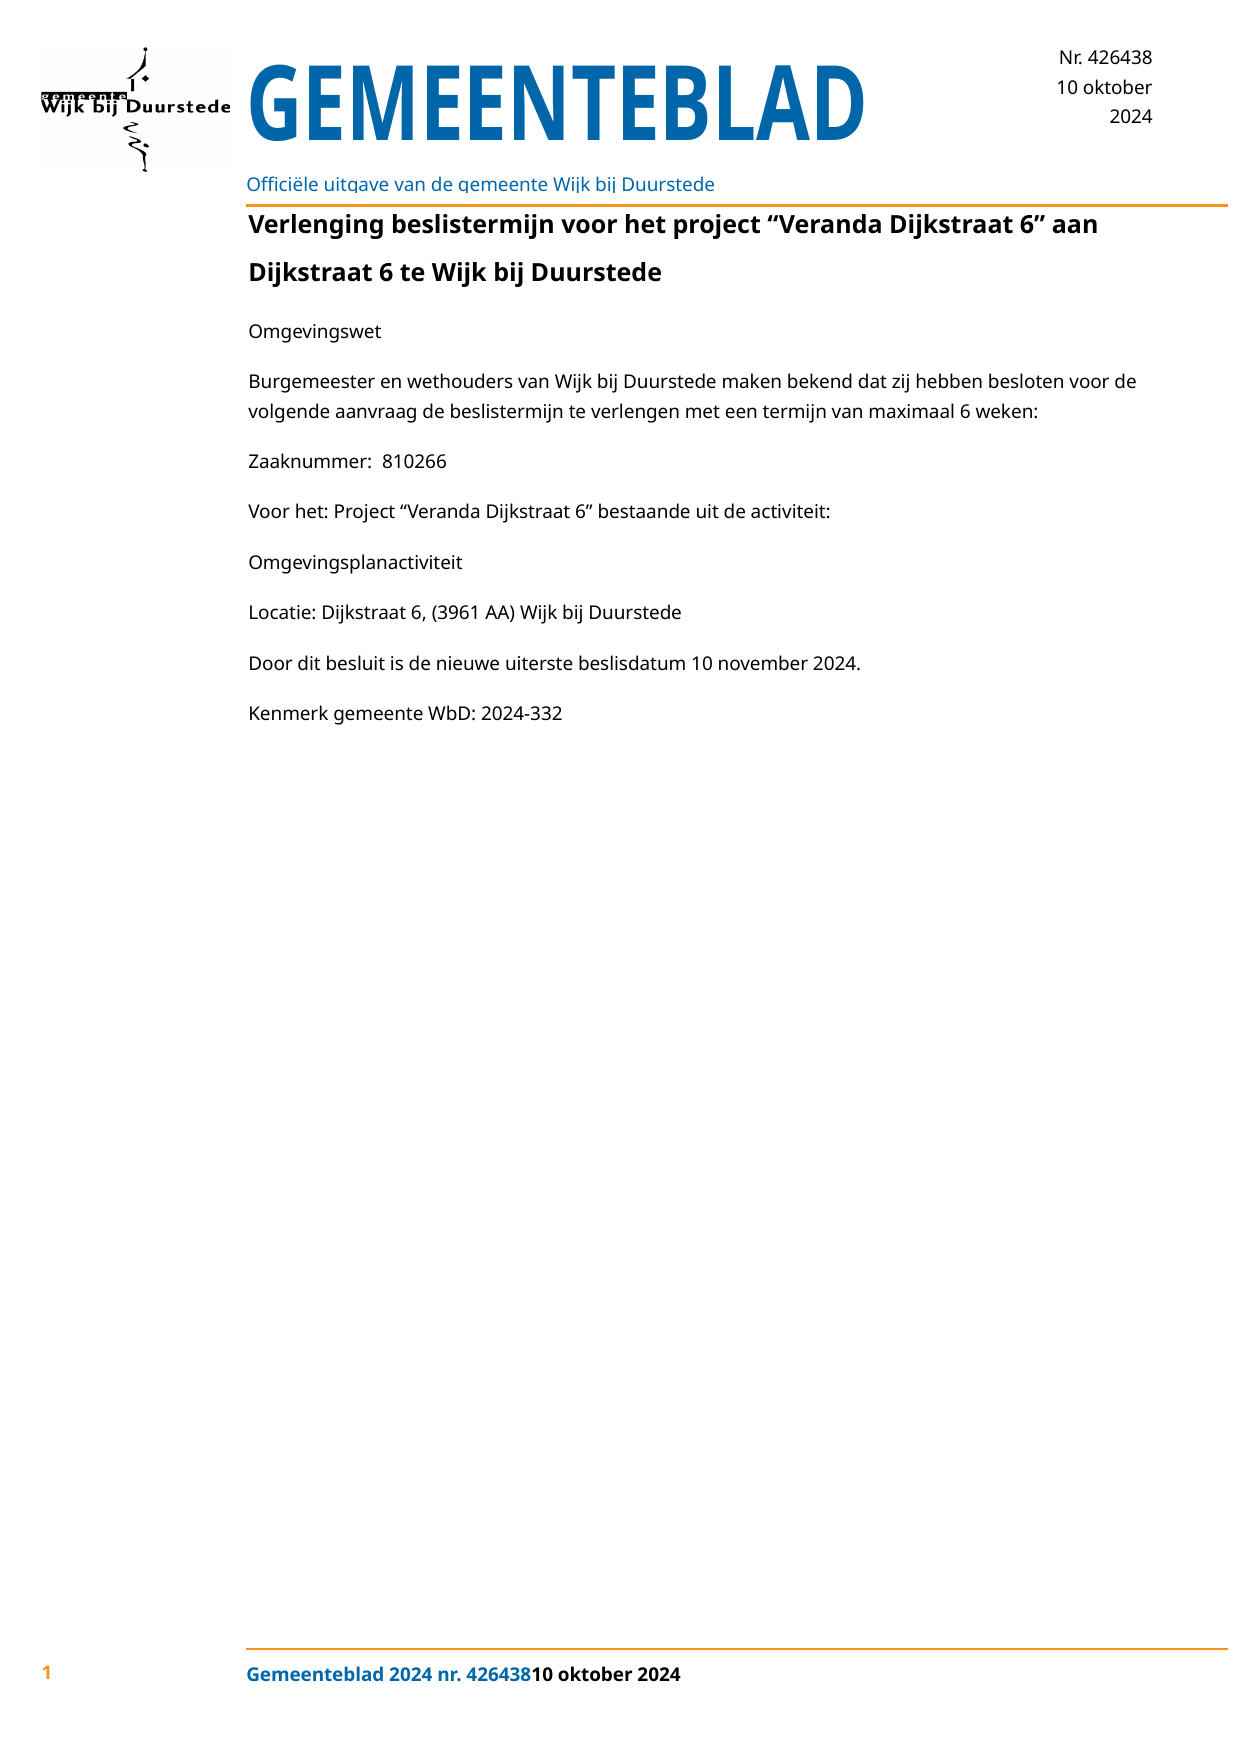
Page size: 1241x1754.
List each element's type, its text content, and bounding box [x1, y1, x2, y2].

text Locatie: Dijkstraat 6, (3961 AA) Wijk bij Duurstede [248, 599, 1152, 625]
text Zaaknummer: 810266 [248, 448, 1152, 474]
text Omgevingsplanactiviteit [248, 549, 1152, 575]
picture [41, 47, 231, 172]
text Verlenging beslistermijn voor het project “Veranda Dijkstraat 6” aan Dijkstraat 6 te Wijk bij Duurstede [248, 207, 1152, 288]
text Voor het: Project “Veranda Dijkstraat 6” bestaande uit de activiteit: [248, 499, 1152, 524]
text Burgemeester en wethouders van Wijk bij Duurstede maken bekend dat zij hebben besloten voor de volgende aanvraag de beslistermijn te verlengen met een termijn van maximaal 6 weken: [248, 368, 1152, 424]
text Kenmerk gemeente WbD: 2024-332 [248, 700, 1152, 726]
text Omgevingswet [248, 318, 1152, 344]
text Door dit besluit is de nieuwe uiterste beslisdatum 10 november 2024. [248, 650, 1152, 676]
